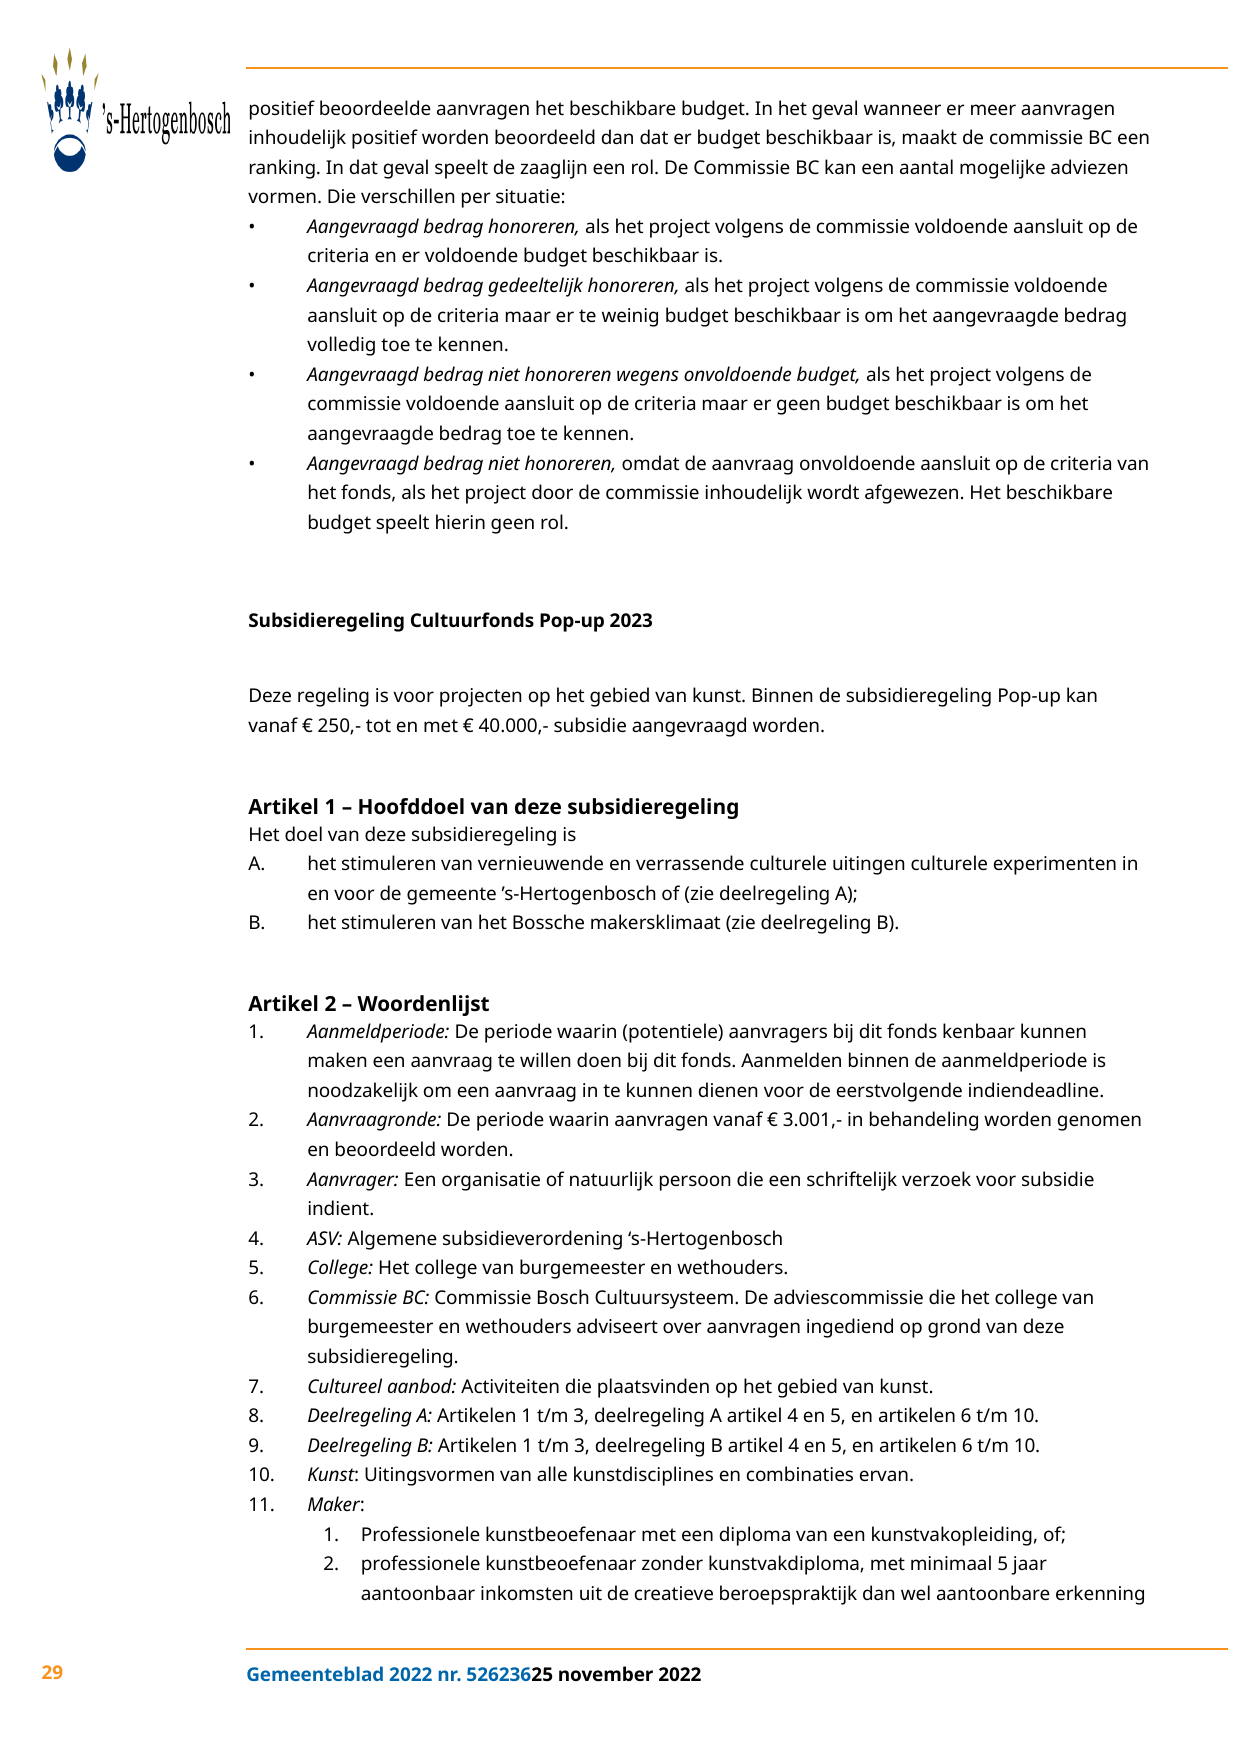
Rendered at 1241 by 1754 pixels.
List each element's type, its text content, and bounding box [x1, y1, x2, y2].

list Commissie BC: Commissie Bosch Cultuursysteem. De adviescommissie die het college van burgemeester en wethouders adviseert over aanvragen ingediend op grond van deze subsidieregeling. [248, 1284, 1152, 1369]
list het stimuleren van het Bossche makersklimaat (zie deelregeling B). [248, 909, 1152, 935]
list Deelregeling A: Artikelen 1 t/m 3, deelregeling A artikel 4 en 5, en artikelen 6 t/m 10. [248, 1402, 1152, 1428]
list Maker: [248, 1491, 1152, 1517]
text Artikel 1 – Hoofddoel van deze subsidieregeling [248, 792, 1152, 821]
list Deelregeling B: Artikelen 1 t/m 3, deelregeling B artikel 4 en 5, en artikelen 6 t/m 10. [248, 1432, 1152, 1458]
text Deze regeling is voor projecten op het gebied van kunst. Binnen de subsidieregeling Pop-up kan vanaf € 250,- tot en met € 40.000,- subsidie aangevraagd worden. [248, 683, 1152, 738]
list Cultureel aanbod: Activiteiten die plaatsvinden op het gebied van kunst. [248, 1373, 1152, 1399]
list Kunst: Uitingsvormen van alle kunstdisciplines en combinaties ervan. [248, 1462, 1152, 1487]
list Professionele kunstbeoefenaar met een diploma van een kunstvakopleiding, of; [323, 1521, 1152, 1547]
text Het doel van deze subsidieregeling is [248, 821, 1152, 846]
list Aangevraagd bedrag gedeeltelijk honoreren, als het project volgens de commissie voldoende aansluit op de criteria maar er te weinig budget beschikbaar is om het aangevraagde bedrag volledig toe te kennen. [248, 272, 1152, 357]
list Aangevraagd bedrag niet honoreren, omdat de aanvraag onvoldoende aansluit op de criteria van het fonds, als het project door de commissie inhoudelijk wordt afgewezen. Het beschikbare budget speelt hierin geen rol. [248, 450, 1152, 535]
list Aanvrager: Een organisatie of natuurlijk persoon die een schriftelijk verzoek voor subsidie indient. [248, 1166, 1152, 1221]
text Subsidieregeling Cultuurfonds Pop-up 2023 [248, 605, 1152, 633]
list Aangevraagd bedrag honoreren, als het project volgens de commissie voldoende aansluit op de criteria en er voldoende budget beschikbaar is. [248, 213, 1152, 268]
list Aanmeldperiode: De periode waarin (potentiele) aanvragers bij dit fonds kenbaar kunnen maken een aanvraag te willen doen bij dit fonds. Aanmelden binnen de aanmeldperiode is noodzakelijk om een aanvraag in te kunnen dienen voor de eerstvolgende indiendeadline. [248, 1018, 1152, 1103]
list professionele kunstbeoefenaar zonder kunstvakdiploma, met minimaal 5 jaar aantoonbaar inkomsten uit de creatieve beroepspraktijk dan wel aantoonbare erkenning [323, 1550, 1152, 1606]
list Aanvraagronde: De periode waarin aanvragen vanaf € 3.001,- in behandeling worden genomen en beoordeeld worden. [248, 1107, 1152, 1162]
text Artikel 2 – Woordenlijst [248, 989, 1152, 1018]
list het stimuleren van vernieuwende en verrassende culturele uitingen culturele experimenten in en voor de gemeente ’s-Hertogenbosch of (zie deelregeling A); [248, 850, 1152, 906]
list College: Het college van burgemeester en wethouders. [248, 1254, 1152, 1280]
list ASV: Algemene subsidieverordening ‘s-Hertogenbosch [248, 1225, 1152, 1251]
text positief beoordeelde aanvragen het beschikbare budget. In het geval wanneer er meer aanvragen inhoudelijk positief worden beoordeeld dan dat er budget beschikbaar is, maakt de commissie BC een ranking. In dat geval speelt de zaaglijn een rol. De Commissie BC kan een aantal mogelijke adviezen vormen. Die verschillen per situatie: [248, 95, 1152, 209]
list Aangevraagd bedrag niet honoreren wegens onvoldoende budget, als het project volgens de commissie voldoende aansluit op de criteria maar er geen budget beschikbaar is om het aangevraagde bedrag toe te kennen. [248, 361, 1152, 446]
picture [41, 47, 231, 172]
